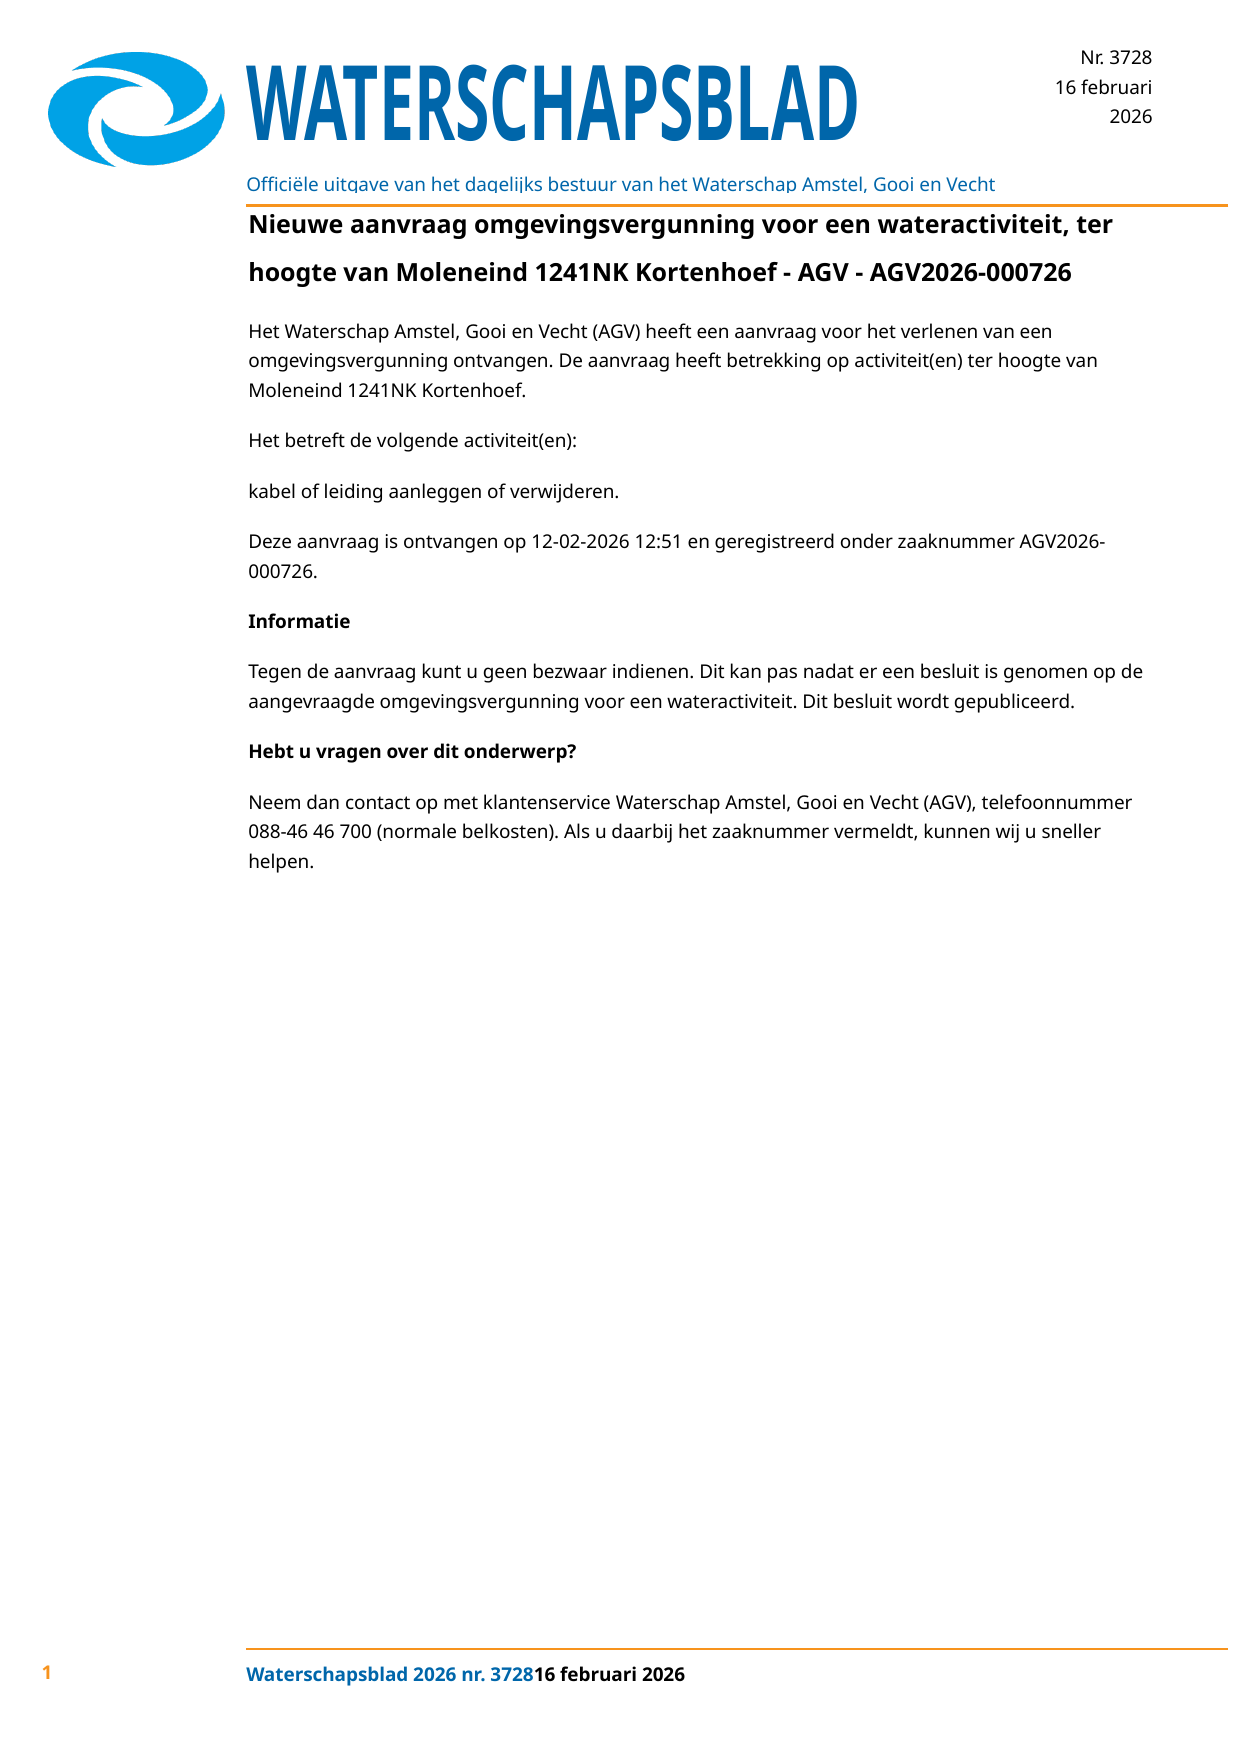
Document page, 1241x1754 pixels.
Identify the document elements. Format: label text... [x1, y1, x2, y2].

text kabel of leiding aanleggen of verwijderen. [248, 478, 1152, 504]
text Nieuwe aanvraag omgevingsvergunning voor een wateractiviteit, ter hoogte van Moleneind 1241NK Kortenhoef - AGV - AGV2026-000726 [248, 207, 1152, 288]
text Het betreft de volgende activiteit(en): [248, 427, 1152, 453]
text Deze aanvraag is ontvangen op 12-02-2026 12:51 en geregistreerd onder zaaknummer AGV2026-000726. [248, 528, 1152, 584]
picture [41, 47, 231, 172]
text Hebt u vragen over dit onderwerp? [248, 739, 1152, 764]
text Informatie [248, 608, 1152, 634]
text Tegen de aanvraag kunt u geen bezwaar indienen. Dit kan pas nadat er een besluit is genomen op de aangevraagde omgevingsvergunning voor een wateractiviteit. Dit besluit wordt gepubliceerd. [248, 659, 1152, 714]
text Neem dan contact op met klantenservice Waterschap Amstel, Gooi en Vecht (AGV), telefoonnummer 088-46 46 700 (normale belkosten). Als u daarbij het zaaknummer vermeldt, kunnen wij u sneller helpen. [248, 789, 1152, 874]
text Het Waterschap Amstel, Gooi en Vecht (AGV) heeft een aanvraag voor het verlenen van een omgevingsvergunning ontvangen. De aanvraag heeft betrekking op activiteit(en) ter hoogte van Moleneind 1241NK Kortenhoef. [248, 318, 1152, 403]
